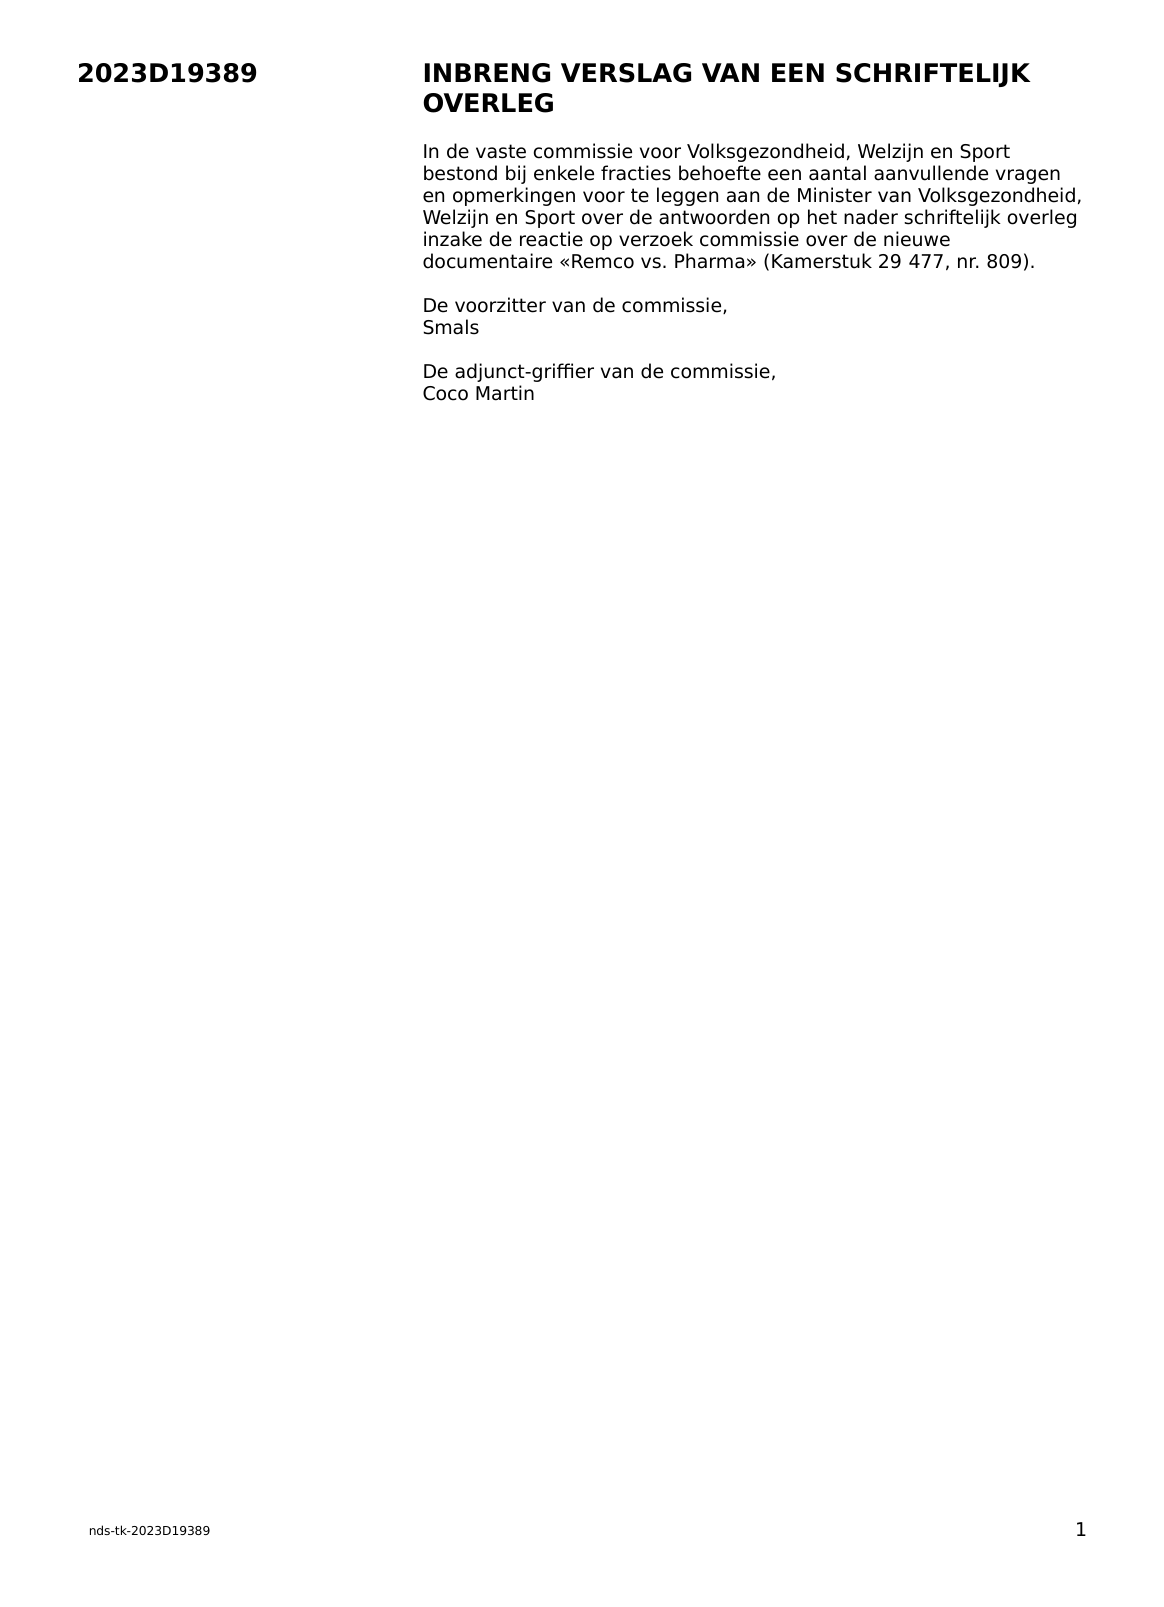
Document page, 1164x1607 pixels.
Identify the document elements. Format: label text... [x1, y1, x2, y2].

text De adjunct-griffier van de commissie, [422, 361, 1087, 383]
text 2023D19389 INBRENG VERSLAG VAN EEN SCHRIFTELIJK OVERLEG [77, 59, 1087, 118]
text nds-tk-2023D19389 [88, 1524, 323, 1538]
text Smals [422, 317, 1087, 339]
text In de vaste commissie voor Volksgezondheid, Welzijn en Sport bestond bij enkele fracties behoefte een aantal aanvullende vragen en opmerkingen voor te leggen aan de Minister van Volksgezondheid, Welzijn en Sport over de antwoorden op het nader schriftelijk overleg inzake de reactie op verzoek commissie over de nieuwe documentaire «Remco vs. Pharma» (Kamerstuk 29 477, nr. 809). [422, 141, 1087, 272]
text De voorzitter van de commissie, [422, 295, 1087, 317]
text Coco Martin [422, 383, 1087, 405]
